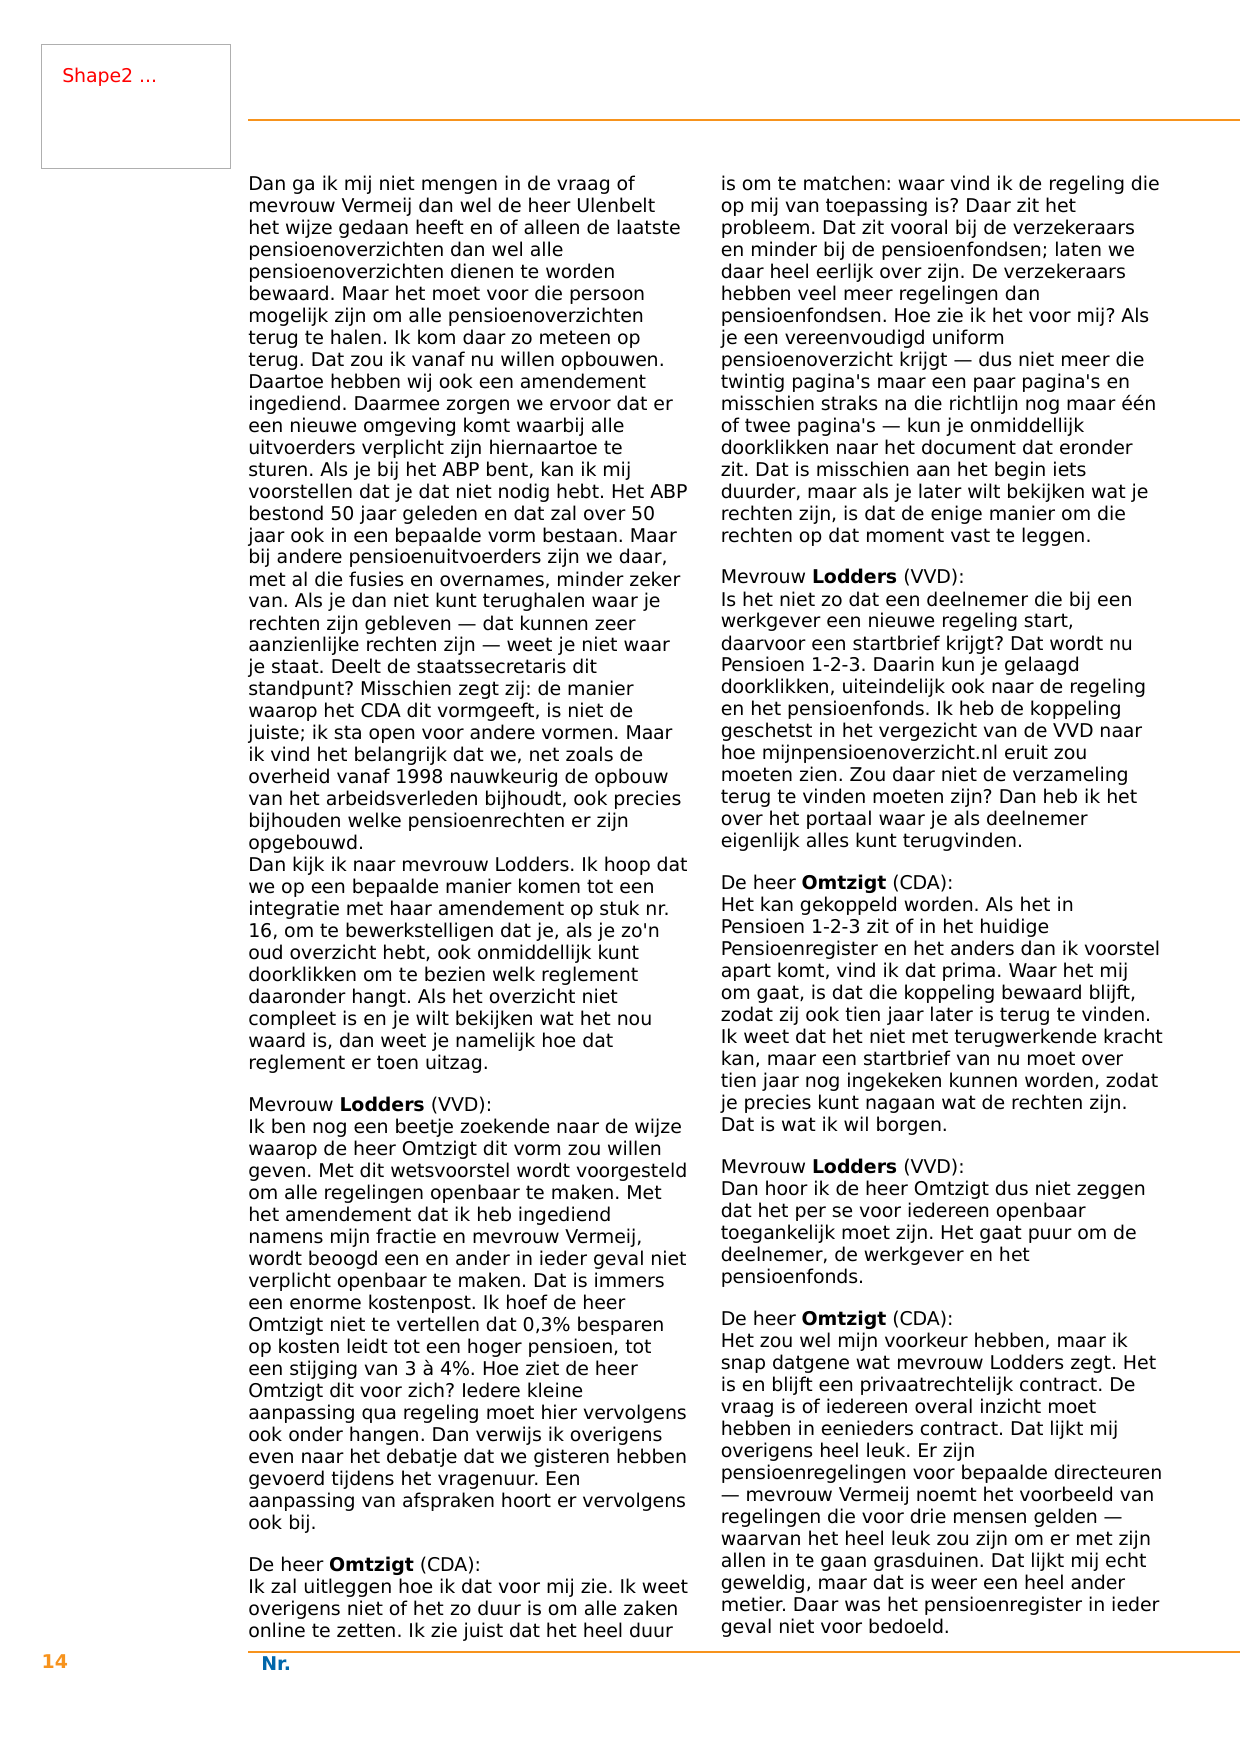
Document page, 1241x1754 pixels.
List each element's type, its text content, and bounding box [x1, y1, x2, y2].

text Dan hoor ik de heer Omtzigt dus niet zeggen dat het per se voor iedereen openbaar toegankelijk moet zijn. Het gaat puur om de deelnemer, de werkgever en het pensioenfonds. [721, 1178, 1163, 1288]
text Dan kijk ik naar mevrouw Lodders. Ik hoop dat we op een bepaalde manier komen tot een integratie met haar amendement op stuk nr. 16, om te bewerkstelligen dat je, als je zo'n oud overzicht hebt, ook onmiddellijk kunt doorklikken om te bezien welk reglement daaronder hangt. Als het overzicht niet compleet is en je wilt bekijken wat het nou waard is, dan weet je namelijk hoe dat reglement er toen uitzag. [248, 854, 691, 1074]
text De heer Omtzigt (CDA): [721, 872, 1163, 894]
text Ik ben nog een beetje zoekende naar de wijze waarop de heer Omtzigt dit vorm zou willen geven. Met dit wetsvoorstel wordt voorgesteld om alle regelingen openbaar te maken. Met het amendement dat ik heb ingediend namens mijn fractie en mevrouw Vermeij, wordt beoogd een en ander in ieder geval niet verplicht openbaar te maken. Dat is immers een enorme kostenpost. Ik hoef de heer Omtzigt niet te vertellen dat 0,3% besparen op kosten leidt tot een hoger pensioen, tot een stijging van 3 à 4%. Hoe ziet de heer Omtzigt dit voor zich? Iedere kleine aanpassing qua regeling moet hier vervolgens ook onder hangen. Dan verwijs ik overigens even naar het debatje dat we gisteren hebben gevoerd tijdens het vragenuur. Een aanpassing van afspraken hoort er vervolgens ook bij. [248, 1116, 691, 1533]
text Ik zal uitleggen hoe ik dat voor mij zie. Ik weet overigens niet of het zo duur is om alle zaken online te zetten. Ik zie juist dat het heel duur [248, 1576, 691, 1641]
text Is het niet zo dat een deelnemer die bij een werkgever een nieuwe regeling start, daarvoor een startbrief krijgt? Dat wordt nu Pensioen 1-2-3. Daarin kun je gelaagd doorklikken, uiteindelijk ook naar de regeling en het pensioenfonds. Ik heb de koppeling geschetst in het vergezicht van de VVD naar hoe mijnpensioenoverzicht.nl eruit zou moeten zien. Zou daar niet de verzameling terug te vinden moeten zijn? Dan heb ik het over het portaal waar je als deelnemer eigenlijk alles kunt terugvinden. [721, 588, 1163, 852]
text Het zou wel mijn voorkeur hebben, maar ik snap datgene wat mevrouw Lodders zegt. Het is en blijft een privaatrechtelijk contract. De vraag is of iedereen overal inzicht moet hebben in eenieders contract. Dat lijkt mij overigens heel leuk. Er zijn pensioenregelingen voor bepaalde directeuren — mevrouw Vermeij noemt het voorbeeld van regelingen die voor drie mensen gelden — waarvan het heel leuk zou zijn om er met zijn allen in te gaan grasduinen. Dat lijkt mij echt geweldig, maar dat is weer een heel ander metier. Daar was het pensioenregister in ieder geval niet voor bedoeld. [721, 1330, 1163, 1637]
text is om te matchen: waar vind ik de regeling die op mij van toepassing is? Daar zit het probleem. Dat zit vooral bij de verzekeraars en minder bij de pensioenfondsen; laten we daar heel eerlijk over zijn. De verzekeraars hebben veel meer regelingen dan pensioenfondsen. Hoe zie ik het voor mij? Als je een vereenvoudigd uniform pensioenoverzicht krijgt — dus niet meer die twintig pagina's maar een paar pagina's en misschien straks na die richtlijn nog maar één of twee pagina's — kun je onmiddellijk doorklikken naar het document dat eronder zit. Dat is misschien aan het begin iets duurder, maar als je later wilt bekijken wat je rechten zijn, is dat de enige manier om die rechten op dat moment vast te leggen. [721, 173, 1163, 546]
text Mevrouw Lodders (VVD): [721, 1156, 1163, 1178]
text De heer Omtzigt (CDA): [721, 1308, 1163, 1330]
text De heer Omtzigt (CDA): [248, 1553, 691, 1576]
text Mevrouw Lodders (VVD): [721, 566, 1163, 588]
text Dan ga ik mij niet mengen in de vraag of mevrouw Vermeij dan wel de heer Ulenbelt het wijze gedaan heeft en of alleen de laatste pensioenoverzichten dan wel alle pensioenoverzichten dienen te worden bewaard. Maar het moet voor die persoon mogelijk zijn om alle pensioenoverzichten terug te halen. Ik kom daar zo meteen op terug. Dat zou ik vanaf nu willen opbouwen. Daartoe hebben wij ook een amendement ingediend. Daarmee zorgen we ervoor dat er een nieuwe omgeving komt waarbij alle uitvoerders verplicht zijn hiernaartoe te sturen. Als je bij het ABP bent, kan ik mij voorstellen dat je dat niet nodig hebt. Het ABP bestond 50 jaar geleden en dat zal over 50 jaar ook in een bepaalde vorm bestaan. Maar bij andere pensioenuitvoerders zijn we daar, met al die fusies en overnames, minder zeker van. Als je dan niet kunt terughalen waar je rechten zijn gebleven — dat kunnen zeer aanzienlijke rechten zijn — weet je niet waar je staat. Deelt de staatssecretaris dit standpunt? Misschien zegt zij: de manier waarop het CDA dit vormgeeft, is niet de juiste; ik sta open voor andere vormen. Maar ik vind het belangrijk dat we, net zoals de overheid vanaf 1998 nauwkeurig de opbouw van het arbeidsverleden bijhoudt, ook precies bijhouden welke pensioenrechten er zijn opgebouwd. [248, 173, 691, 854]
text Het kan gekoppeld worden. Als het in Pensioen 1-2-3 zit of in het huidige Pensioenregister en het anders dan ik voorstel apart komt, vind ik dat prima. Waar het mij om gaat, is dat die koppeling bewaard blijft, zodat zij ook tien jaar later is terug te vinden. Ik weet dat het niet met terugwerkende kracht kan, maar een startbrief van nu moet over tien jaar nog ingekeken kunnen worden, zodat je precies kunt nagaan wat de rechten zijn. Dat is wat ik wil borgen. [721, 894, 1163, 1136]
text Mevrouw Lodders (VVD): [248, 1094, 691, 1116]
